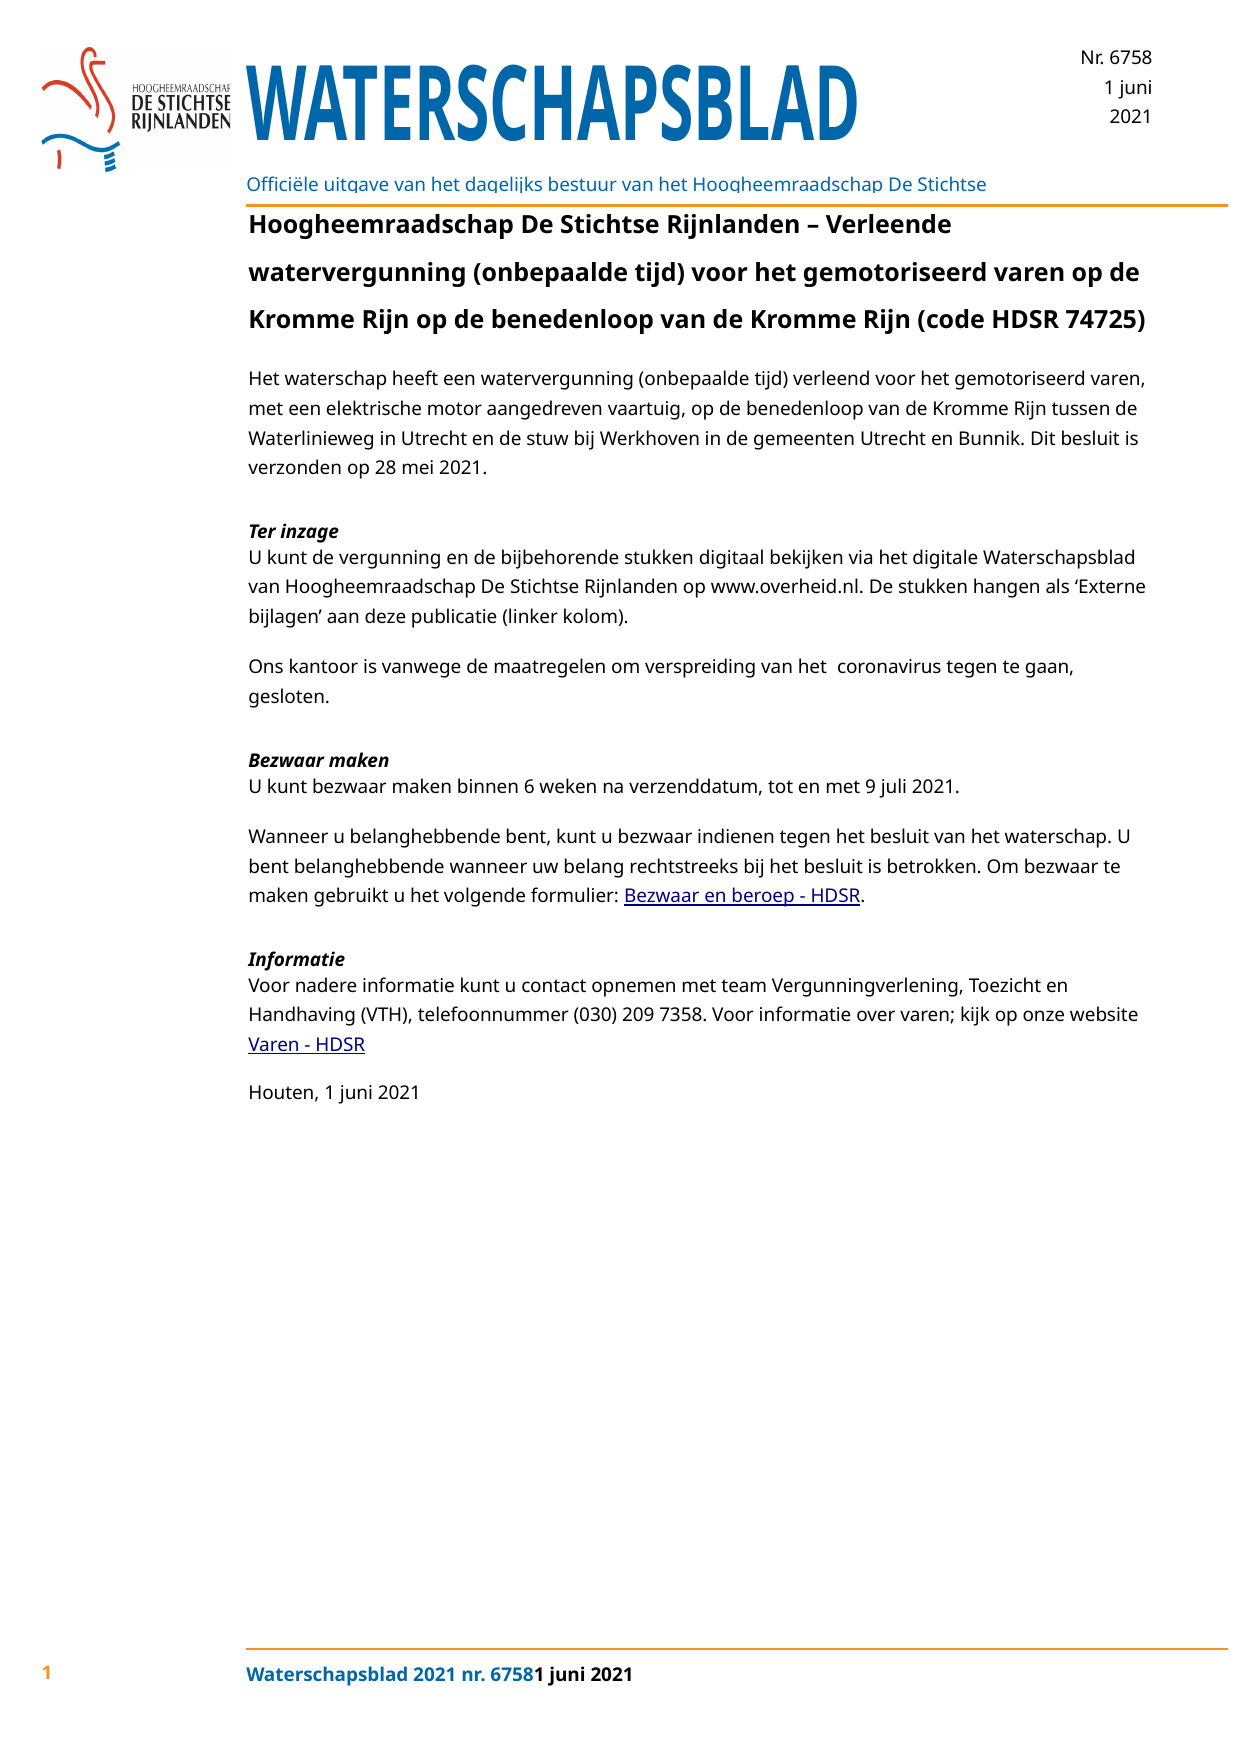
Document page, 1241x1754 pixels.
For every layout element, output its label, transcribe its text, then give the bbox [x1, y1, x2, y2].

text Informatie [248, 946, 1152, 972]
text U kunt de vergunning en de bijbehorende stukken digitaal bekijken via het digitale Waterschapsblad van Hoogheemraadschap De Stichtse Rijnlanden op www.overheid.nl. De stukken hangen als ‘Externe bijlagen’ aan deze publicatie (linker kolom). [248, 544, 1152, 629]
text Ons kantoor is vanwege de maatregelen om verspreiding van het coronavirus tegen te gaan, gesloten. [248, 653, 1152, 709]
text Houten, 1 juni 2021 [248, 1079, 1152, 1105]
text U kunt bezwaar maken binnen 6 weken na verzenddatum, tot en met 9 juli 2021. [248, 773, 1152, 798]
text Ter inzage [248, 518, 1152, 544]
text Hoogheemraadschap De Stichtse Rijnlanden – Verleende watervergunning (onbepaalde tijd) voor het gemotoriseerd varen op de Kromme Rijn op de benedenloop van de Kromme Rijn (code HDSR 74725) [248, 207, 1152, 336]
text Wanneer u belanghebbende bent, kunt u bezwaar indienen tegen het besluit van het waterschap. U bent belanghebbende wanneer uw belang rechtstreeks bij het besluit is betrokken. Om bezwaar te maken gebruikt u het volgende formulier: Bezwaar en beroep - HDSR. [248, 823, 1152, 908]
text Het waterschap heeft een watervergunning (onbepaalde tijd) verleend voor het gemotoriseerd varen, met een elektrische motor aangedreven vaartuig, op de benedenloop van de Kromme Rijn tussen de Waterlinieweg in Utrecht en de stuw bij Werkhoven in de gemeenten Utrecht en Bunnik. Dit besluit is verzonden op 28 mei 2021. [248, 366, 1152, 480]
picture [41, 47, 231, 172]
text Bezwaar maken [248, 747, 1152, 773]
text Voor nadere informatie kunt u contact opnemen met team Vergunningverlening, Toezicht en Handhaving (VTH), telefoonnummer (030) 209 7358. Voor informatie over varen; kijk op onze website Varen - HDSR [248, 972, 1152, 1057]
